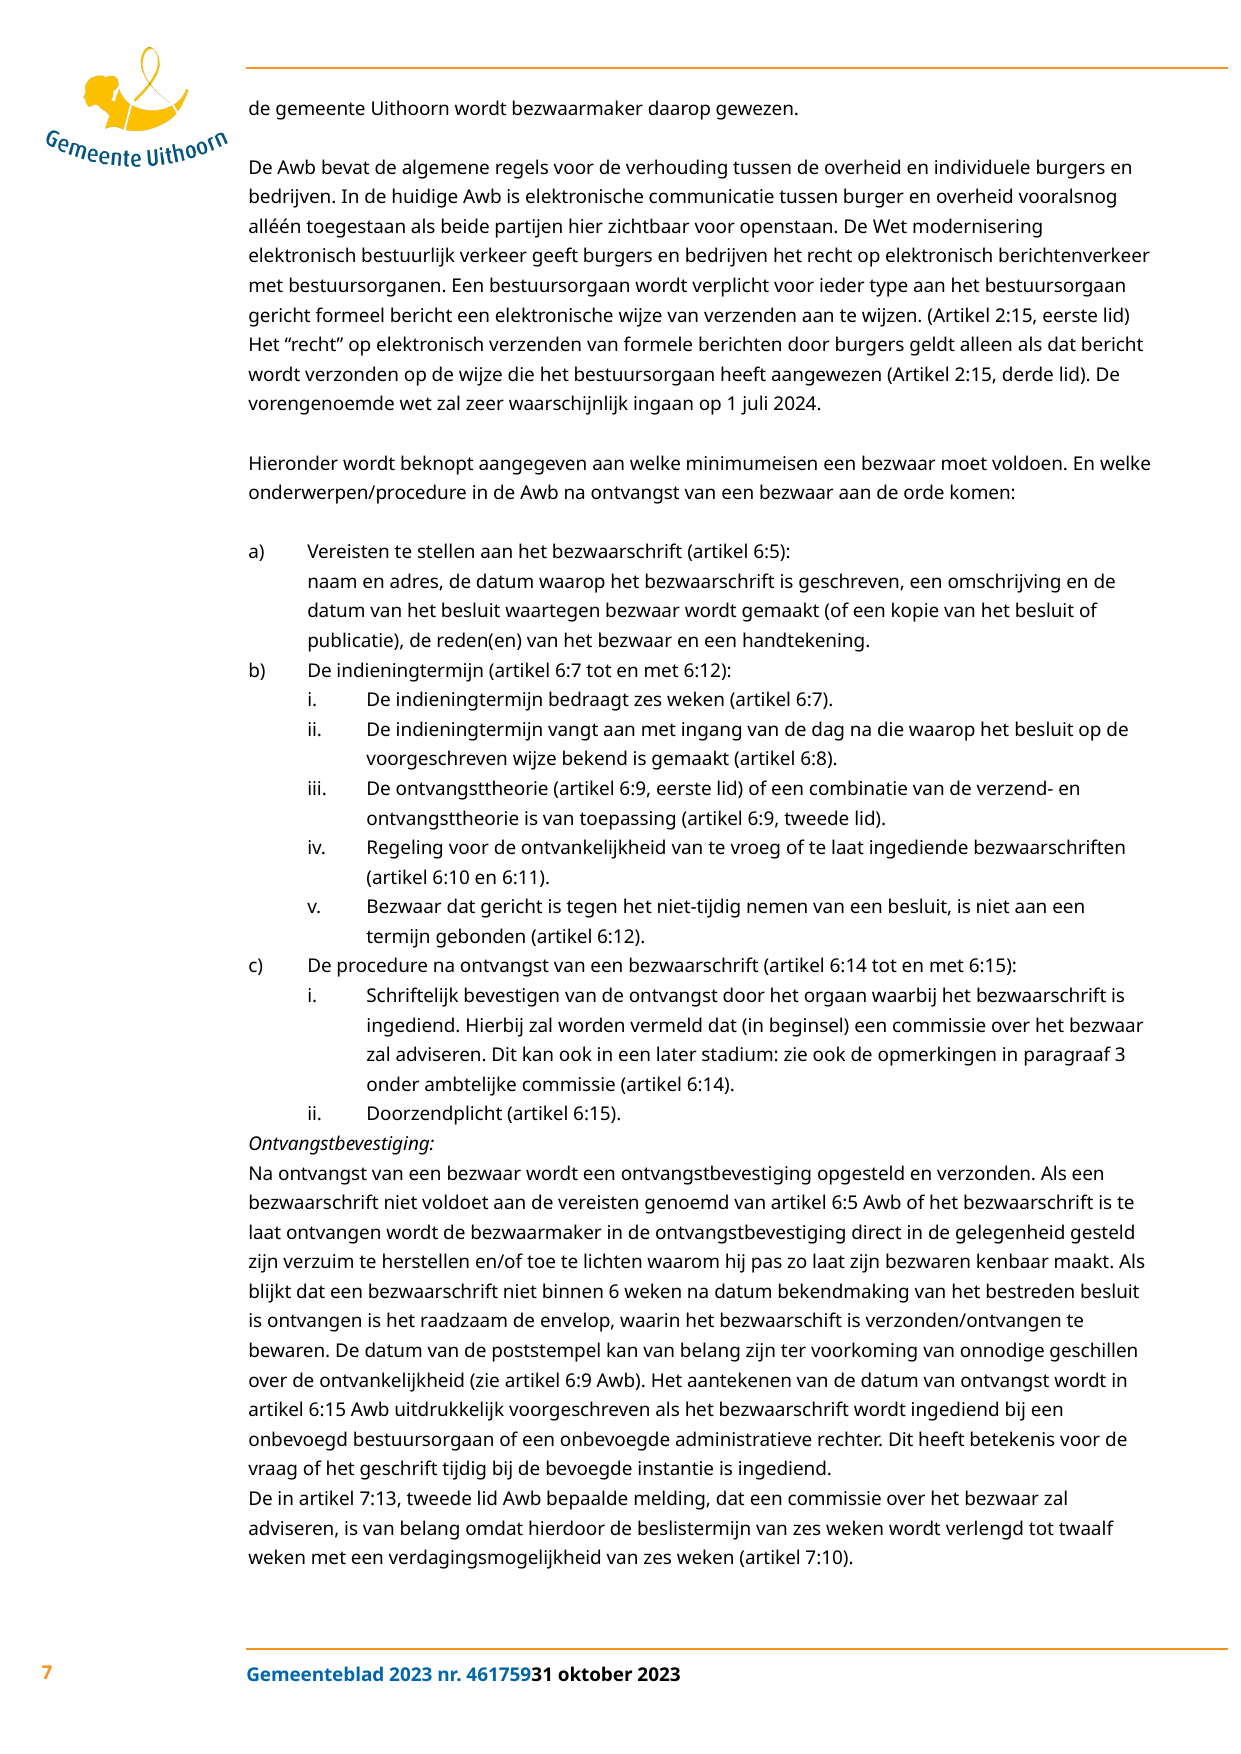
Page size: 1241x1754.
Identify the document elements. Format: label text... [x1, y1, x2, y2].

list De indieningtermijn bedraagt zes weken (artikel 6:7). [307, 686, 1152, 712]
list Schriftelijk bevestigen van de ontvangst door het orgaan waarbij het bezwaarschrift is ingediend. Hierbij zal worden vermeld dat (in beginsel) een commissie over het bezwaar zal adviseren. Dit kan ook in een later stadium: zie ook de opmerkingen in paragraaf 3 onder ambtelijke commissie (artikel 6:14). [307, 982, 1152, 1097]
text Ontvangstbevestiging: [248, 1130, 1152, 1156]
list Regeling voor de ontvankelijkheid van te vroeg of te laat ingediende bezwaarschriften (artikel 6:10 en 6:11). [307, 834, 1152, 890]
list De ontvangsttheorie (artikel 6:9, eerste lid) of een combinatie van de verzend- en ontvangsttheorie is van toepassing (artikel 6:9, tweede lid). [307, 775, 1152, 831]
list De indieningtermijn vangt aan met ingang van de dag na die waarop het besluit op de voorgeschreven wijze bekend is gemaakt (artikel 6:8). [307, 716, 1152, 771]
text Na ontvangst van een bezwaar wordt een ontvangstbevestiging opgesteld en verzonden. Als een bezwaarschrift niet voldoet aan de vereisten genoemd van artikel 6:5 Awb of het bezwaarschrift is te laat ontvangen wordt de bezwaarmaker in de ontvangstbevestiging direct in de gelegenheid gesteld zijn verzuim te herstellen en/of toe te lichten waarom hij pas zo laat zijn bezwaren kenbaar maakt. Als blijkt dat een bezwaarschrift niet binnen 6 weken na datum bekendmaking van het bestreden besluit is ontvangen is het raadzaam de envelop, waarin het bezwaarschift is verzonden/ontvangen te bewaren. De datum van de poststempel kan van belang zijn ter voorkoming van onnodige geschillen over de ontvankelijkheid (zie artikel 6:9 Awb). Het aantekenen van de datum van ontvangst wordt in artikel 6:15 Awb uitdrukkelijk voorgeschreven als het bezwaarschrift wordt ingediend bij een onbevoegd bestuursorgaan of een onbevoegde administratieve rechter. Dit heeft betekenis voor de vraag of het geschrift tijdig bij de bevoegde instantie is ingediend. [248, 1160, 1152, 1481]
list Bezwaar dat gericht is tegen het niet-tijdig nemen van een besluit, is niet aan een termijn gebonden (artikel 6:12). [307, 893, 1152, 949]
list Doorzendplicht (artikel 6:15). [307, 1101, 1152, 1126]
list Vereisten te stellen aan het bezwaarschrift (artikel 6:5): [248, 538, 1152, 564]
list De procedure na ontvangst van een bezwaarschrift (artikel 6:14 tot en met 6:15): [248, 953, 1152, 978]
text De Awb bevat de algemene regels voor de verhouding tussen de overheid en individuele burgers en bedrijven. In de huidige Awb is elektronische communicatie tussen burger en overheid vooralsnog alléén toegestaan als beide partijen hier zichtbaar voor openstaan. De Wet modernisering elektronisch bestuurlijk verkeer geeft burgers en bedrijven het recht op elektronisch berichtenverkeer met bestuursorganen. Een bestuursorgaan wordt verplicht voor ieder type aan het bestuursorgaan gericht formeel bericht een elektronische wijze van verzenden aan te wijzen. (Artikel 2:15, eerste lid) Het “recht” op elektronisch verzenden van formele berichten door burgers geldt alleen als dat bericht wordt verzonden op de wijze die het bestuursorgaan heeft aangewezen (Artikel 2:15, derde lid). De vorengenoemde wet zal zeer waarschijnlijk ingaan op 1 juli 2024. [248, 154, 1152, 416]
text De in artikel 7:13, tweede lid Awb bepaalde melding, dat een commissie over het bezwaar zal adviseren, is van belang omdat hierdoor de beslistermijn van zes weken wordt verlengd tot twaalf weken met een verdagingsmogelijkheid van zes weken (artikel 7:10). [248, 1485, 1152, 1570]
text Hieronder wordt beknopt aangegeven aan welke minimumeisen een bezwaar moet voldoen. En welke onderwerpen/procedure in de Awb na ontvangst van een bezwaar aan de orde komen: [248, 450, 1152, 505]
text de gemeente Uithoorn wordt bezwaarmaker daarop gewezen. [248, 95, 1152, 121]
picture [41, 47, 231, 172]
list De indieningtermijn (artikel 6:7 tot en met 6:12): [248, 657, 1152, 683]
list naam en adres, de datum waarop het bezwaarschrift is geschreven, een omschrijving en de datum van het besluit waartegen bezwaar wordt gemaakt (of een kopie van het besluit of publicatie), de reden(en) van het bezwaar en een handtekening. [248, 568, 1152, 653]
